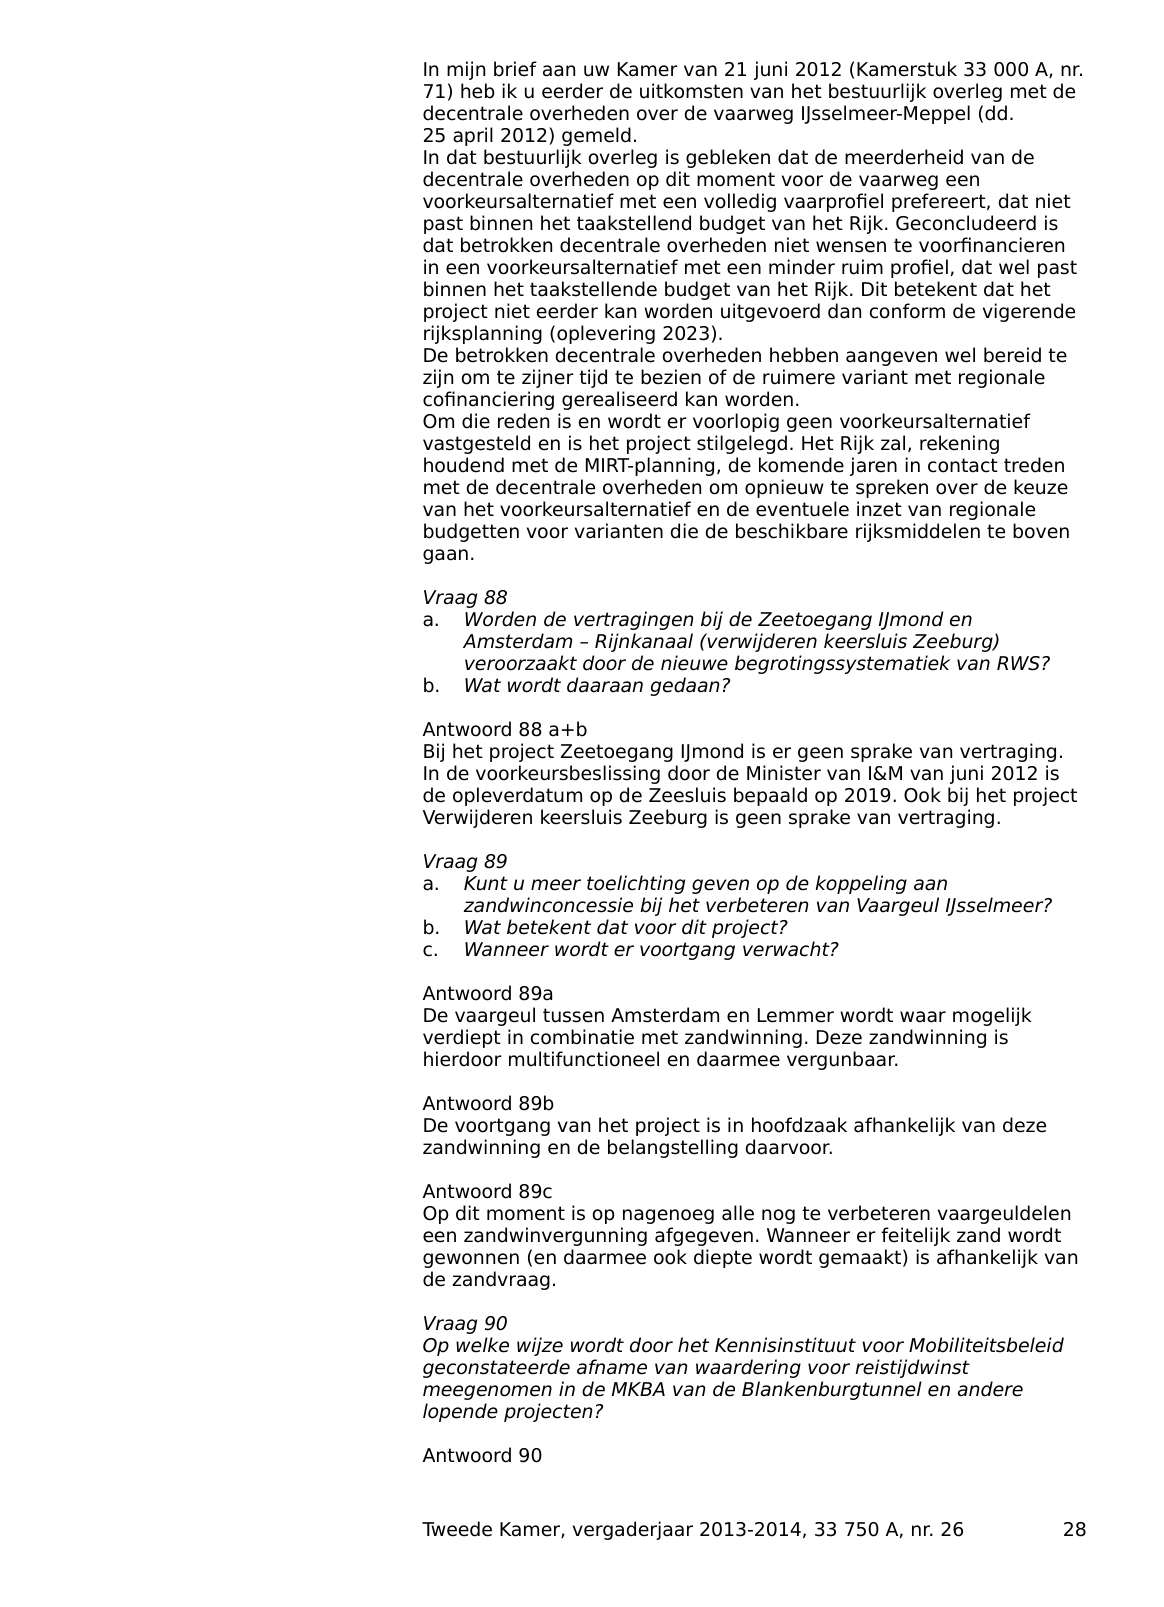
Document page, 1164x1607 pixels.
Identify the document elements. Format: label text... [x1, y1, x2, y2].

text Vraag 89 [422, 851, 1087, 873]
text b. Wat wordt daaraan gedaan? [422, 675, 1087, 697]
text De vaargeul tussen Amsterdam en Lemmer wordt waar mogelijk verdiept in combinatie met zandwinning. Deze zandwinning is hierdoor multifunctioneel en daarmee vergunbaar. [422, 1005, 1087, 1071]
text Om die reden is en wordt er voorlopig geen voorkeursalternatief vastgesteld en is het project stilgelegd. Het Rijk zal, rekening houdend met de MIRT-planning, de komende jaren in contact treden met de decentrale overheden om opnieuw te spreken over de keuze van het voorkeursalternatief en de eventuele inzet van regionale budgetten voor varianten die de beschikbare rijksmiddelen te boven gaan. [422, 411, 1087, 564]
text a. Worden de vertragingen bij de Zeetoegang IJmond en Amsterdam – Rijnkanaal (verwijderen keersluis Zeeburg) veroorzaakt door de nieuwe begrotingssystematiek van RWS? [422, 609, 1087, 675]
text a. Kunt u meer toelichting geven op de koppeling aan zandwinconcessie bij het verbeteren van Vaargeul IJsselmeer? [422, 873, 1087, 917]
text c. Wanneer wordt er voortgang verwacht? [422, 939, 1087, 961]
text Op welke wijze wordt door het Kennisinstituut voor Mobiliteitsbeleid geconstateerde afname van waardering voor reistijdwinst meegenomen in de MKBA van de Blankenburgtunnel en andere lopende projecten? [422, 1335, 1087, 1423]
text Op dit moment is op nagenoeg alle nog te verbeteren vaargeuldelen een zandwinvergunning afgegeven. Wanneer er feitelijk zand wordt gewonnen (en daarmee ook diepte wordt gemaakt) is afhankelijk van de zandvraag. [422, 1203, 1087, 1291]
text In dat bestuurlijk overleg is gebleken dat de meerderheid van de decentrale overheden op dit moment voor de vaarweg een voorkeursalternatief met een volledig vaarprofiel prefereert, dat niet past binnen het taakstellend budget van het Rijk. Geconcludeerd is dat betrokken decentrale overheden niet wensen te voorfinancieren in een voorkeursalternatief met een minder ruim profiel, dat wel past binnen het taakstellende budget van het Rijk. Dit betekent dat het project niet eerder kan worden uitgevoerd dan conform de vigerende rijksplanning (oplevering 2023). [422, 147, 1087, 345]
text Antwoord 89c [422, 1181, 1087, 1203]
text Vraag 88 [422, 587, 1087, 609]
text Bij het project Zeetoegang IJmond is er geen sprake van vertraging. In de voorkeursbeslissing door de Minister van I&M van juni 2012 is de opleverdatum op de Zeesluis bepaald op 2019. Ook bij het project Verwijderen keersluis Zeeburg is geen sprake van vertraging. [422, 741, 1087, 829]
text Antwoord 89b [422, 1093, 1087, 1115]
text In mijn brief aan uw Kamer van 21 juni 2012 (Kamerstuk 33 000 A, nr. 71) heb ik u eerder de uitkomsten van het bestuurlijk overleg met de decentrale overheden over de vaarweg IJsselmeer-Meppel (dd. 25 april 2012) gemeld. [422, 59, 1087, 147]
text Antwoord 88 a+b [422, 719, 1087, 741]
text Antwoord 90 [422, 1445, 1087, 1467]
text De voortgang van het project is in hoofdzaak afhankelijk van deze zandwinning en de belangstelling daarvoor. [422, 1115, 1087, 1159]
text Antwoord 89a [422, 983, 1087, 1005]
text De betrokken decentrale overheden hebben aangeven wel bereid te zijn om te zijner tijd te bezien of de ruimere variant met regionale cofinanciering gerealiseerd kan worden. [422, 345, 1087, 411]
text Vraag 90 [422, 1313, 1087, 1335]
text b. Wat betekent dat voor dit project? [422, 917, 1087, 939]
